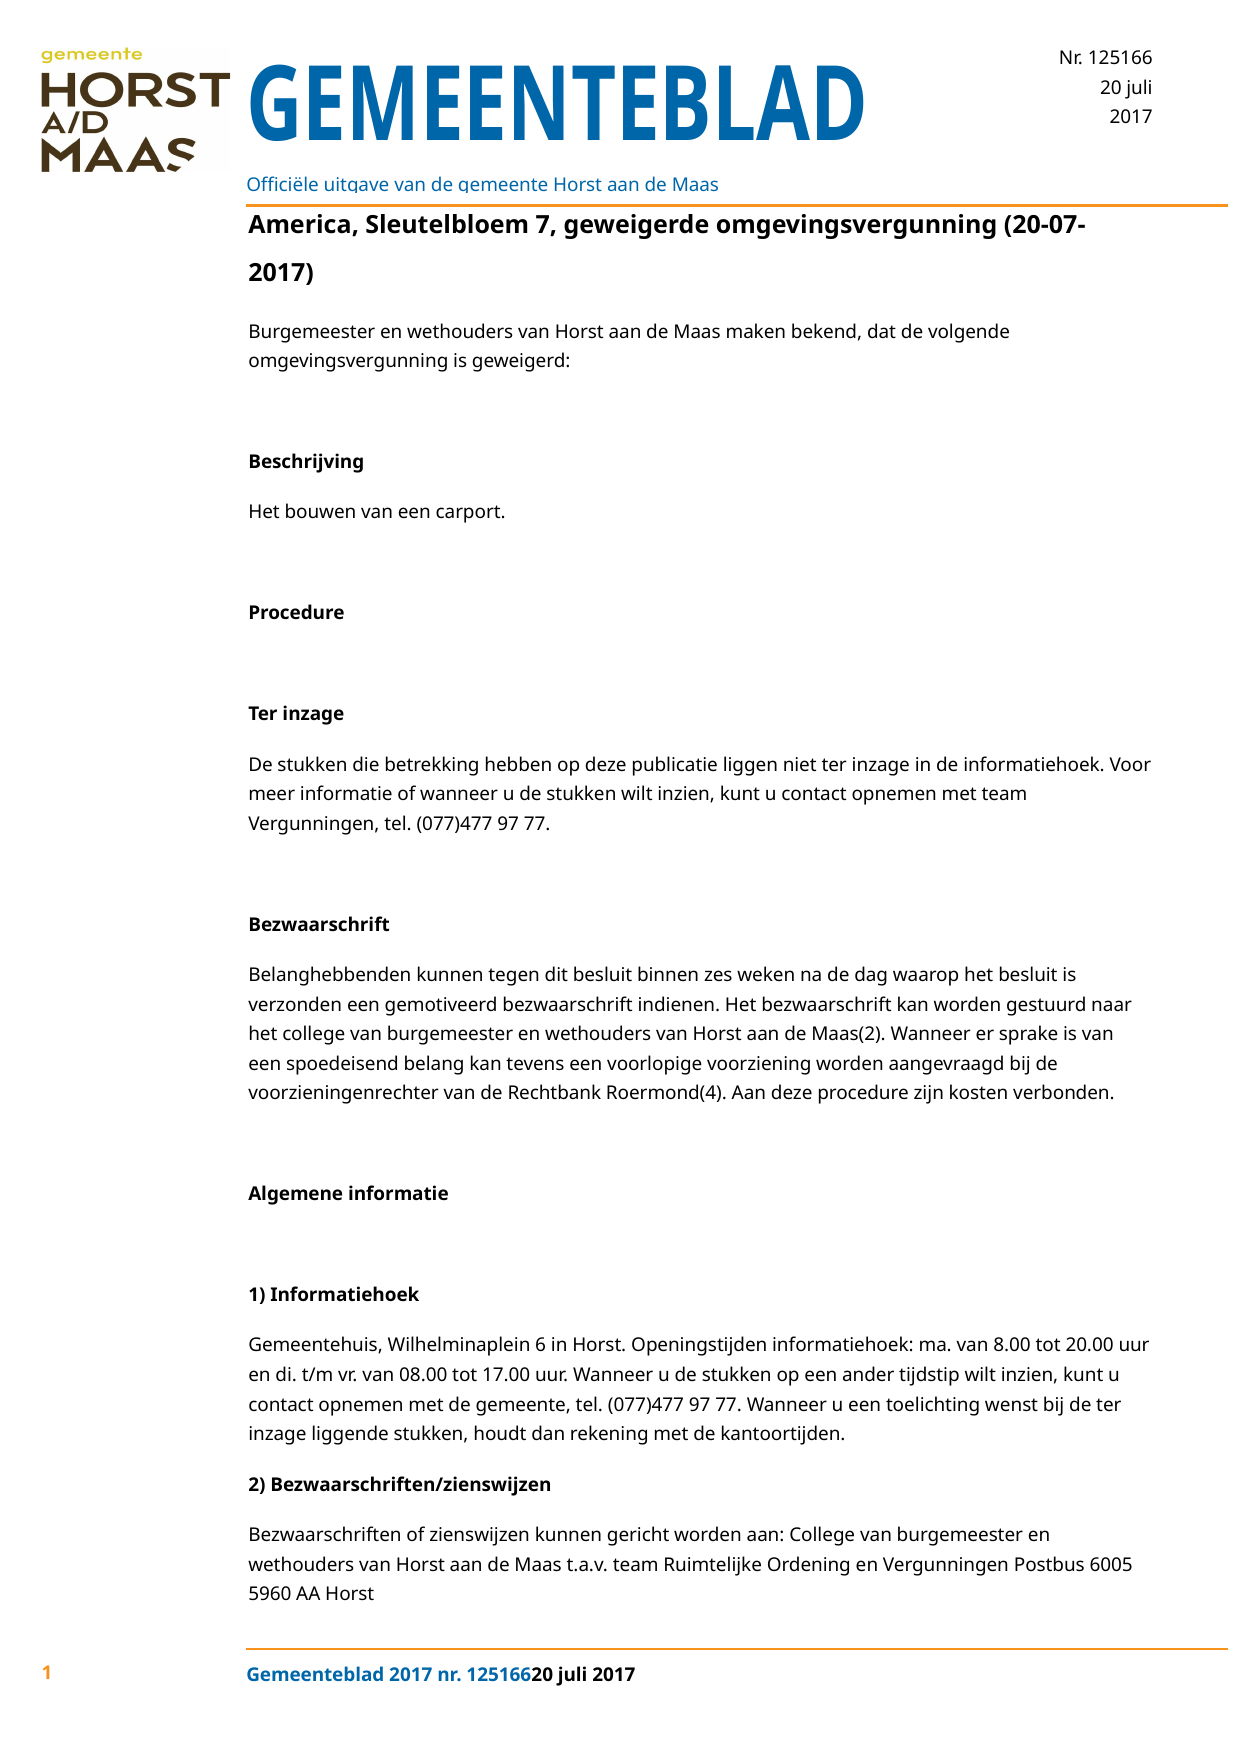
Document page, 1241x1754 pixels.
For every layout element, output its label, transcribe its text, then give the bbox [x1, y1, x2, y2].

text 1) Informatiehoek [248, 1281, 1152, 1307]
text Gemeentehuis, Wilhelminaplein 6 in Horst. Openingstijden informatiehoek: ma. van 8.00 tot 20.00 uur en di. t/m vr. van 08.00 tot 17.00 uur. Wanneer u de stukken op een ander tijdstip wilt inzien, kunt u contact opnemen met de gemeente, tel. (077)477 97 77. Wanneer u een toelichting wenst bij de ter inzage liggende stukken, houdt dan rekening met de kantoortijden. [248, 1332, 1152, 1446]
text Belanghebbenden kunnen tegen dit besluit binnen zes weken na de dag waarop het besluit is verzonden een gemotiveerd bezwaarschrift indienen. Het bezwaarschrift kan worden gestuurd naar het college van burgemeester en wethouders van Horst aan de Maas(2). Wanneer er sprake is van een spoedeisend belang kan tevens een voorlopige voorziening worden aangevraagd bij de voorzieningenrechter van de Rechtbank Roermond(4). Aan deze procedure zijn kosten verbonden. [248, 961, 1152, 1105]
text Burgemeester en wethouders van Horst aan de Maas maken bekend, dat de volgende omgevingsvergunning is geweigerd: [248, 318, 1152, 373]
text Bezwaarschrift [248, 911, 1152, 937]
text America, Sleutelbloem 7, geweigerde omgevingsvergunning (20-07-2017) [248, 207, 1152, 288]
text 2) Bezwaarschriften/zienswijzen [248, 1471, 1152, 1497]
picture [41, 47, 231, 172]
text Bezwaarschriften of zienswijzen kunnen gericht worden aan: College van burgemeester en wethouders van Horst aan de Maas t.a.v. team Ruimtelijke Ordening en Vergunningen Postbus 6005 5960 AA Horst [248, 1521, 1152, 1606]
text Procedure [248, 599, 1152, 625]
text Het bouwen van een carport. [248, 499, 1152, 524]
text Algemene informatie [248, 1180, 1152, 1206]
text De stukken die betrekking hebben op deze publicatie liggen niet ter inzage in de informatiehoek. Voor meer informatie of wanneer u de stukken wilt inzien, kunt u contact opnemen met team Vergunningen, tel. (077)477 97 77. [248, 751, 1152, 836]
text Ter inzage [248, 700, 1152, 726]
text Beschrijving [248, 448, 1152, 474]
